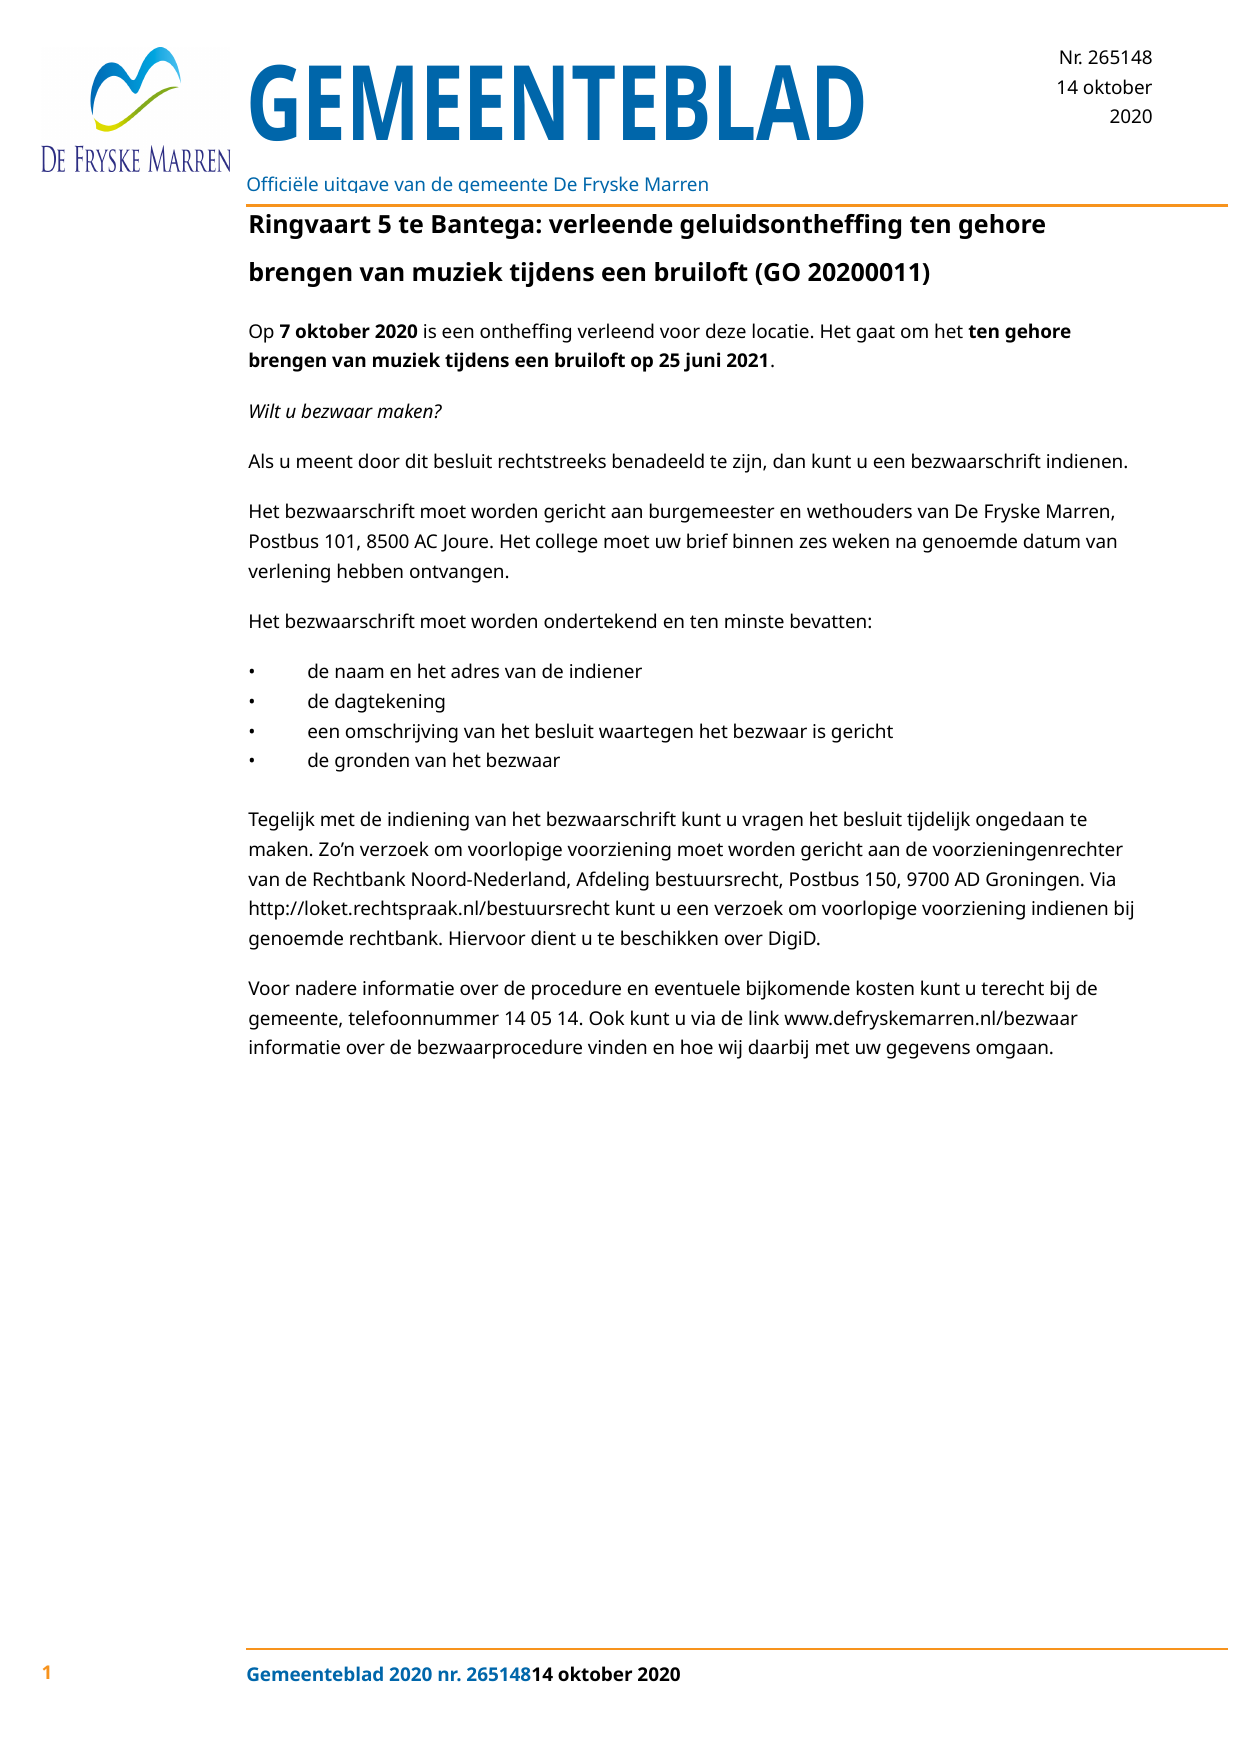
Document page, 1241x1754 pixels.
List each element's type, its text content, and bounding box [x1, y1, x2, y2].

text Het bezwaarschrift moet worden gericht aan burgemeester en wethouders van De Fryske Marren, Postbus 101, 8500 AC Joure. Het college moet uw brief binnen zes weken na genoemde datum van verlening hebben ontvangen. [248, 499, 1152, 584]
text Voor nadere informatie over de procedure en eventuele bijkomende kosten kunt u terecht bij de gemeente, telefoonnummer 14 05 14. Ook kunt u via de link www.defryskemarren.nl/bezwaar informatie over de bezwaarprocedure vinden en hoe wij daarbij met uw gegevens omgaan. [248, 975, 1152, 1060]
list een omschrijving van het besluit waartegen het bezwaar is gericht [248, 718, 1152, 744]
list de gronden van het bezwaar [248, 747, 1152, 773]
text Op 7 oktober 2020 is een ontheffing verleend voor deze locatie. Het gaat om het ten gehore brengen van muziek tijdens een bruiloft op 25 juni 2021. [248, 318, 1152, 373]
text Wilt u bezwaar maken? [248, 398, 1152, 424]
list de dagtekening [248, 688, 1152, 714]
list de naam en het adres van de indiener [248, 659, 1152, 684]
picture [41, 47, 231, 172]
text Ringvaart 5 te Bantega: verleende geluidsontheffing ten gehore brengen van muziek tijdens een bruiloft (GO 20200011) [248, 207, 1152, 288]
text Als u meent door dit besluit rechtstreeks benadeeld te zijn, dan kunt u een bezwaarschrift indienen. [248, 448, 1152, 474]
text Tegelijk met de indiening van het bezwaarschrift kunt u vragen het besluit tijdelijk ongedaan te maken. Zo’n verzoek om voorlopige voorziening moet worden gericht aan de voorzieningenrechter van de Rechtbank Noord-Nederland, Afdeling bestuursrecht, Postbus 150, 9700 AD Groningen. Via http://loket.rechtspraak.nl/bestuursrecht kunt u een verzoek om voorlopige voorziening indienen bij genoemde rechtbank. Hiervoor dient u te beschikken over DigiD. [248, 807, 1152, 951]
text Het bezwaarschrift moet worden ondertekend en ten minste bevatten: [248, 608, 1152, 634]
